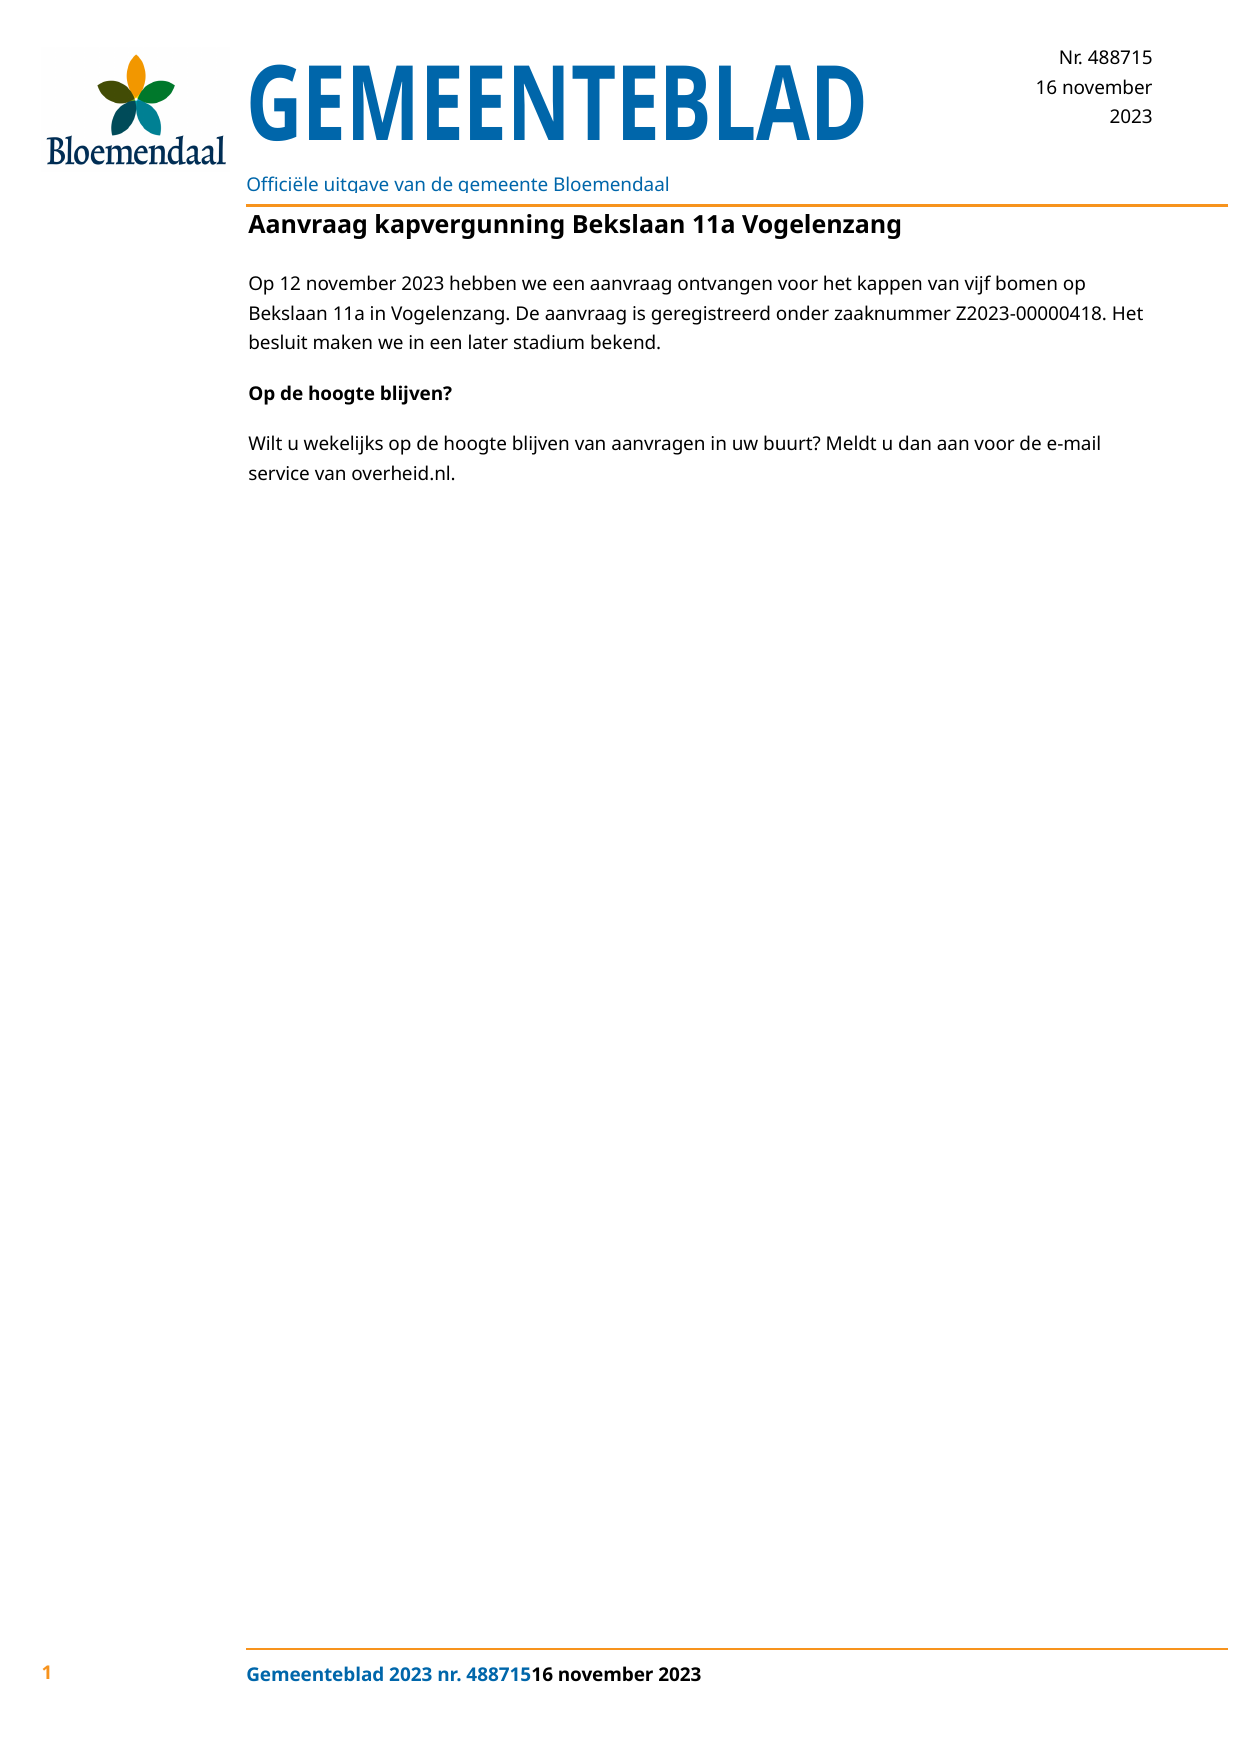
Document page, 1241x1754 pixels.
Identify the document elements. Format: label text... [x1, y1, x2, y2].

text Op de hoogte blijven? [248, 380, 1152, 406]
picture [41, 47, 231, 172]
text Op 12 november 2023 hebben we een aanvraag ontvangen voor het kappen van vijf bomen op Bekslaan 11a in Vogelenzang. De aanvraag is geregistreerd onder zaaknummer Z2023-00000418. Het besluit maken we in een later stadium bekend. [248, 270, 1152, 355]
text Wilt u wekelijks op de hoogte blijven van aanvragen in uw buurt? Meldt u dan aan voor de e-mail service van overheid.nl. [248, 430, 1152, 486]
text Aanvraag kapvergunning Bekslaan 11a Vogelenzang [248, 207, 1152, 241]
